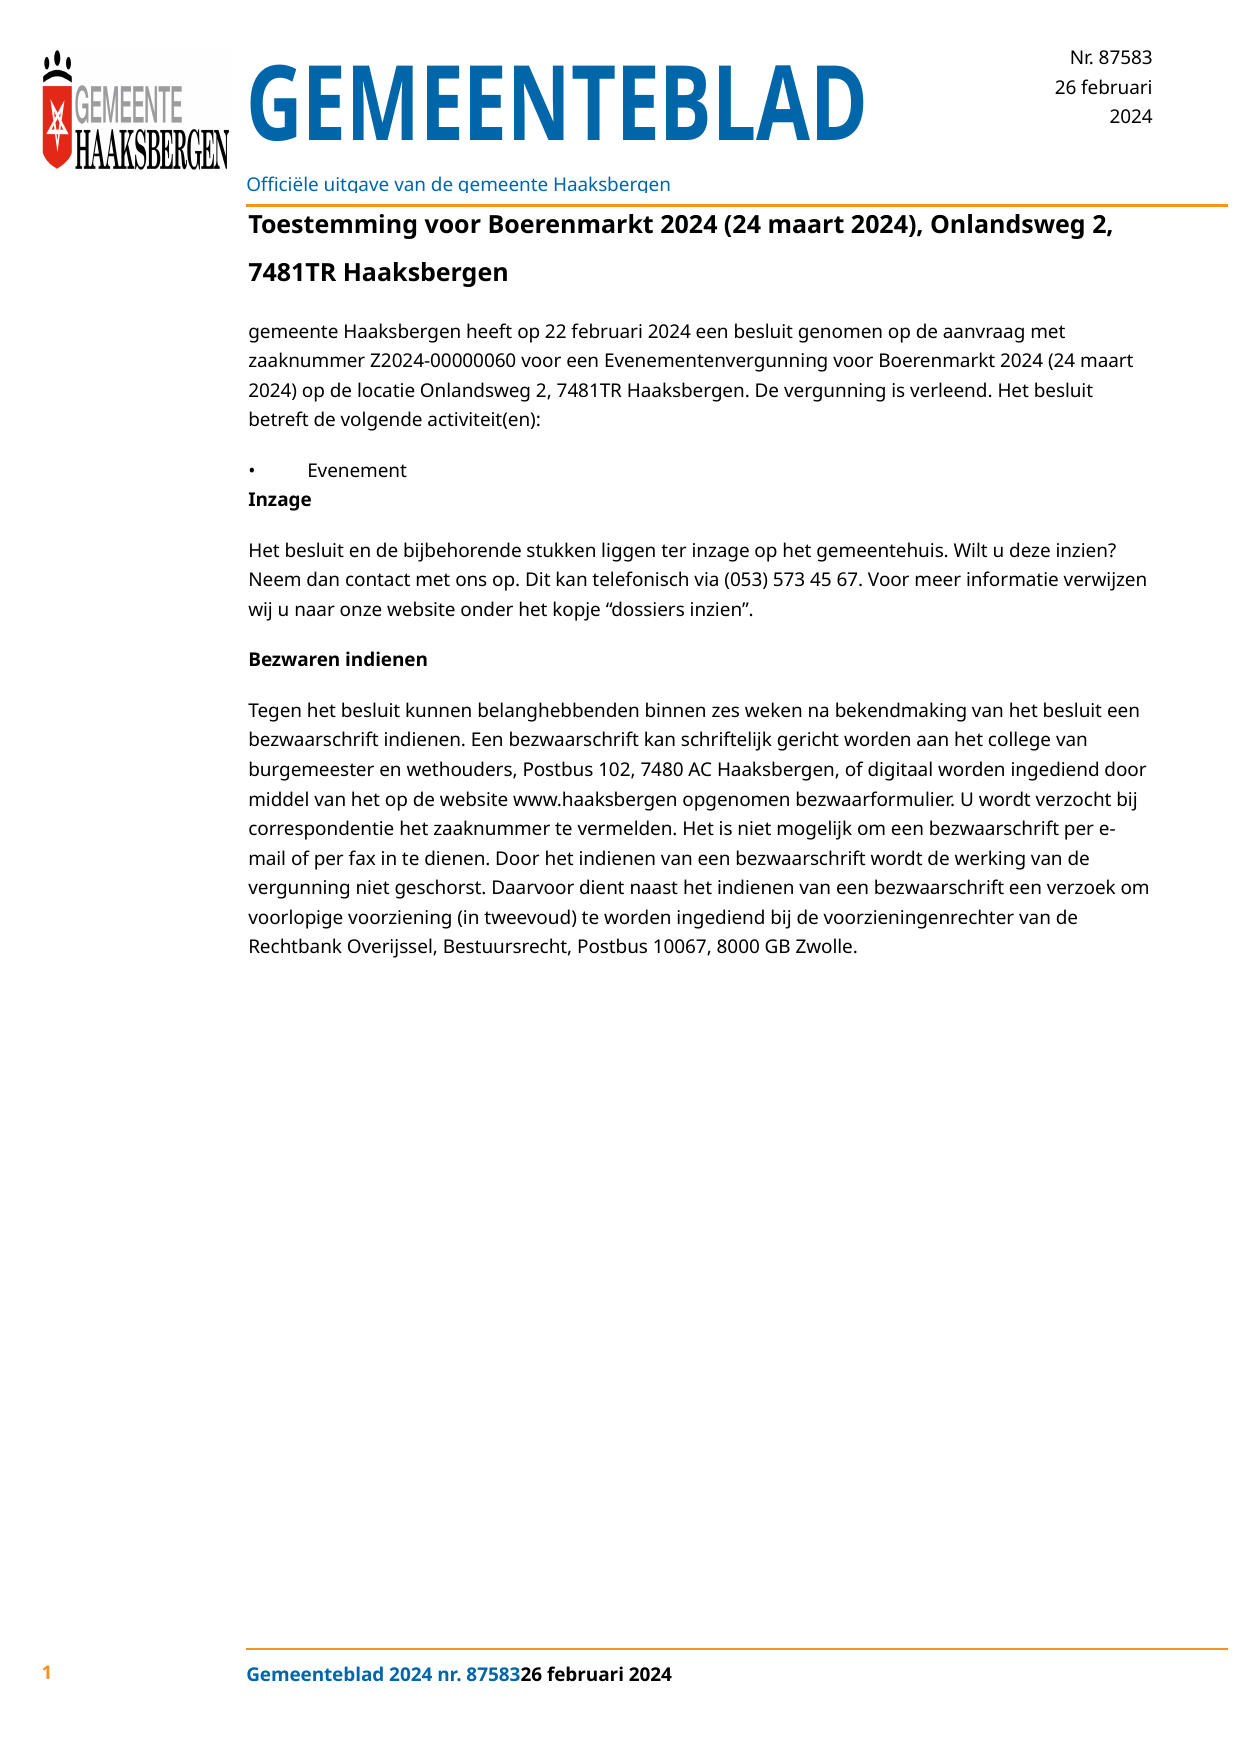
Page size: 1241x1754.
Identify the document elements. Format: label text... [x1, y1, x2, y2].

text Tegen het besluit kunnen belanghebbenden binnen zes weken na bekendmaking van het besluit een bezwaarschrift indienen. Een bezwaarschrift kan schriftelijk gericht worden aan het college van burgemeester en wethouders, Postbus 102, 7480 AC Haaksbergen, of digitaal worden ingediend door middel van het op de website www.haaksbergen opgenomen bezwaarformulier. U wordt verzocht bij correspondentie het zaaknummer te vermelden. Het is niet mogelijk om een bezwaarschrift per e-mail of per fax in te dienen. Door het indienen van een bezwaarschrift wordt de werking van de vergunning niet geschorst. Daarvoor dient naast het indienen van een bezwaarschrift een verzoek om voorlopige voorziening (in tweevoud) te worden ingediend bij de voorzieningenrechter van de Rechtbank Overijssel, Bestuursrecht, Postbus 10067, 8000 GB Zwolle. [248, 697, 1152, 959]
text Inzage [248, 487, 1152, 512]
list Evenement [248, 457, 1152, 483]
text Toestemming voor Boerenmarkt 2024 (24 maart 2024), Onlandsweg 2, 7481TR Haaksbergen [248, 207, 1152, 288]
text Het besluit en de bijbehorende stukken liggen ter inzage op het gemeentehuis. Wilt u deze inzien? Neem dan contact met ons op. Dit kan telefonisch via (053) 573 45 67. Voor meer informatie verwijzen wij u naar onze website onder het kopje “dossiers inzien”. [248, 537, 1152, 622]
picture [41, 47, 231, 172]
text gemeente Haaksbergen heeft op 22 februari 2024 een besluit genomen op de aanvraag met zaaknummer Z2024-00000060 voor een Evenementenvergunning voor Boerenmarkt 2024 (24 maart 2024) op de locatie Onlandsweg 2, 7481TR Haaksbergen. De vergunning is verleend. Het besluit betreft de volgende activiteit(en): [248, 318, 1152, 432]
text Bezwaren indienen [248, 647, 1152, 672]
